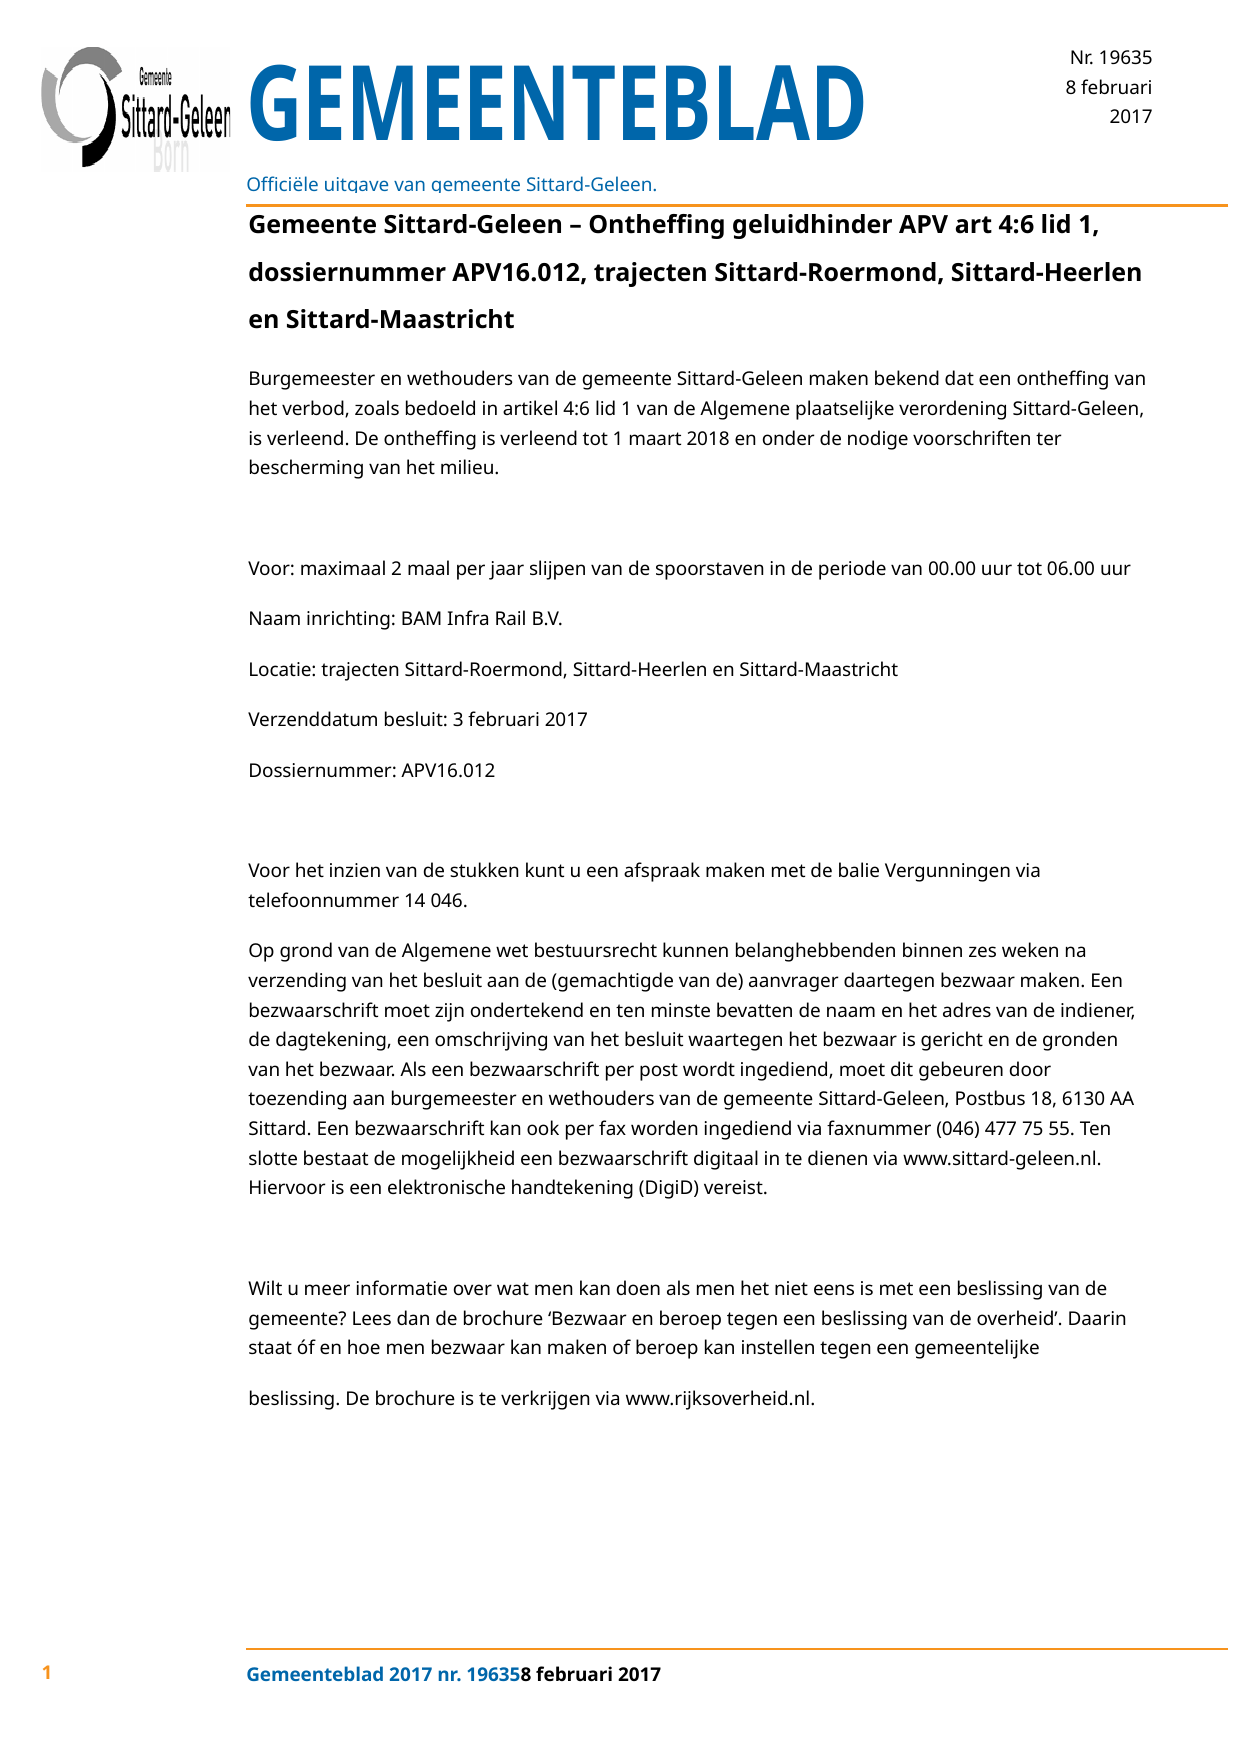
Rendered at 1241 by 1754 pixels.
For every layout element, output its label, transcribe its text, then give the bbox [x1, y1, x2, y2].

text Dossiernummer: APV16.012 [248, 757, 1152, 782]
text Verzenddatum besluit: 3 februari 2017 [248, 706, 1152, 732]
text Voor: maximaal 2 maal per jaar slijpen van de spoorstaven in de periode van 00.00 uur tot 06.00 uur [248, 555, 1152, 581]
text Wilt u meer informatie over wat men kan doen als men het niet eens is met een beslissing van de gemeente? Lees dan de brochure ‘Bezwaar en beroep tegen een beslissing van de overheid’. Daarin staat óf en hoe men bezwaar kan maken of beroep kan instellen tegen een gemeentelijke [248, 1275, 1152, 1360]
text Op grond van de Algemene wet bestuursrecht kunnen belanghebbenden binnen zes weken na verzending van het besluit aan de (gemachtigde van de) aanvrager daartegen bezwaar maken. Een bezwaarschrift moet zijn ondertekend en ten minste bevatten de naam en het adres van de indiener, de dagtekening, een omschrijving van het besluit waartegen het bezwaar is gericht en de gronden van het bezwaar. Als een bezwaarschrift per post wordt ingediend, moet dit gebeuren door toezending aan burgemeester en wethouders van de gemeente Sittard-Geleen, Postbus 18, 6130 AA Sittard. Een bezwaarschrift kan ook per fax worden ingediend via faxnummer (046) 477 75 55. Ten slotte bestaat de mogelijkheid een bezwaarschrift digitaal in te dienen via www.sittard-geleen.nl. Hiervoor is een elektronische handtekening (DigiD) vereist. [248, 938, 1152, 1200]
picture [41, 47, 231, 172]
text Naam inrichting: BAM Infra Rail B.V. [248, 606, 1152, 631]
text Locatie: trajecten Sittard-Roermond, Sittard-Heerlen en Sittard-Maastricht [248, 656, 1152, 682]
text beslissing. De brochure is te verkrijgen via www.rijksoverheid.nl. [248, 1385, 1152, 1410]
text Gemeente Sittard-Geleen – Ontheffing geluidhinder APV art 4:6 lid 1, dossiernummer APV16.012, trajecten Sittard-Roermond, Sittard-Heerlen en Sittard-Maastricht [248, 207, 1152, 336]
text Burgemeester en wethouders van de gemeente Sittard-Geleen maken bekend dat een ontheffing van het verbod, zoals bedoeld in artikel 4:6 lid 1 van de Algemene plaatselijke verordening Sittard-Geleen, is verleend. De ontheffing is verleend tot 1 maart 2018 en onder de nodige voorschriften ter bescherming van het milieu. [248, 366, 1152, 480]
text Voor het inzien van de stukken kunt u een afspraak maken met de balie Vergunningen via telefoonnummer 14 046. [248, 858, 1152, 913]
